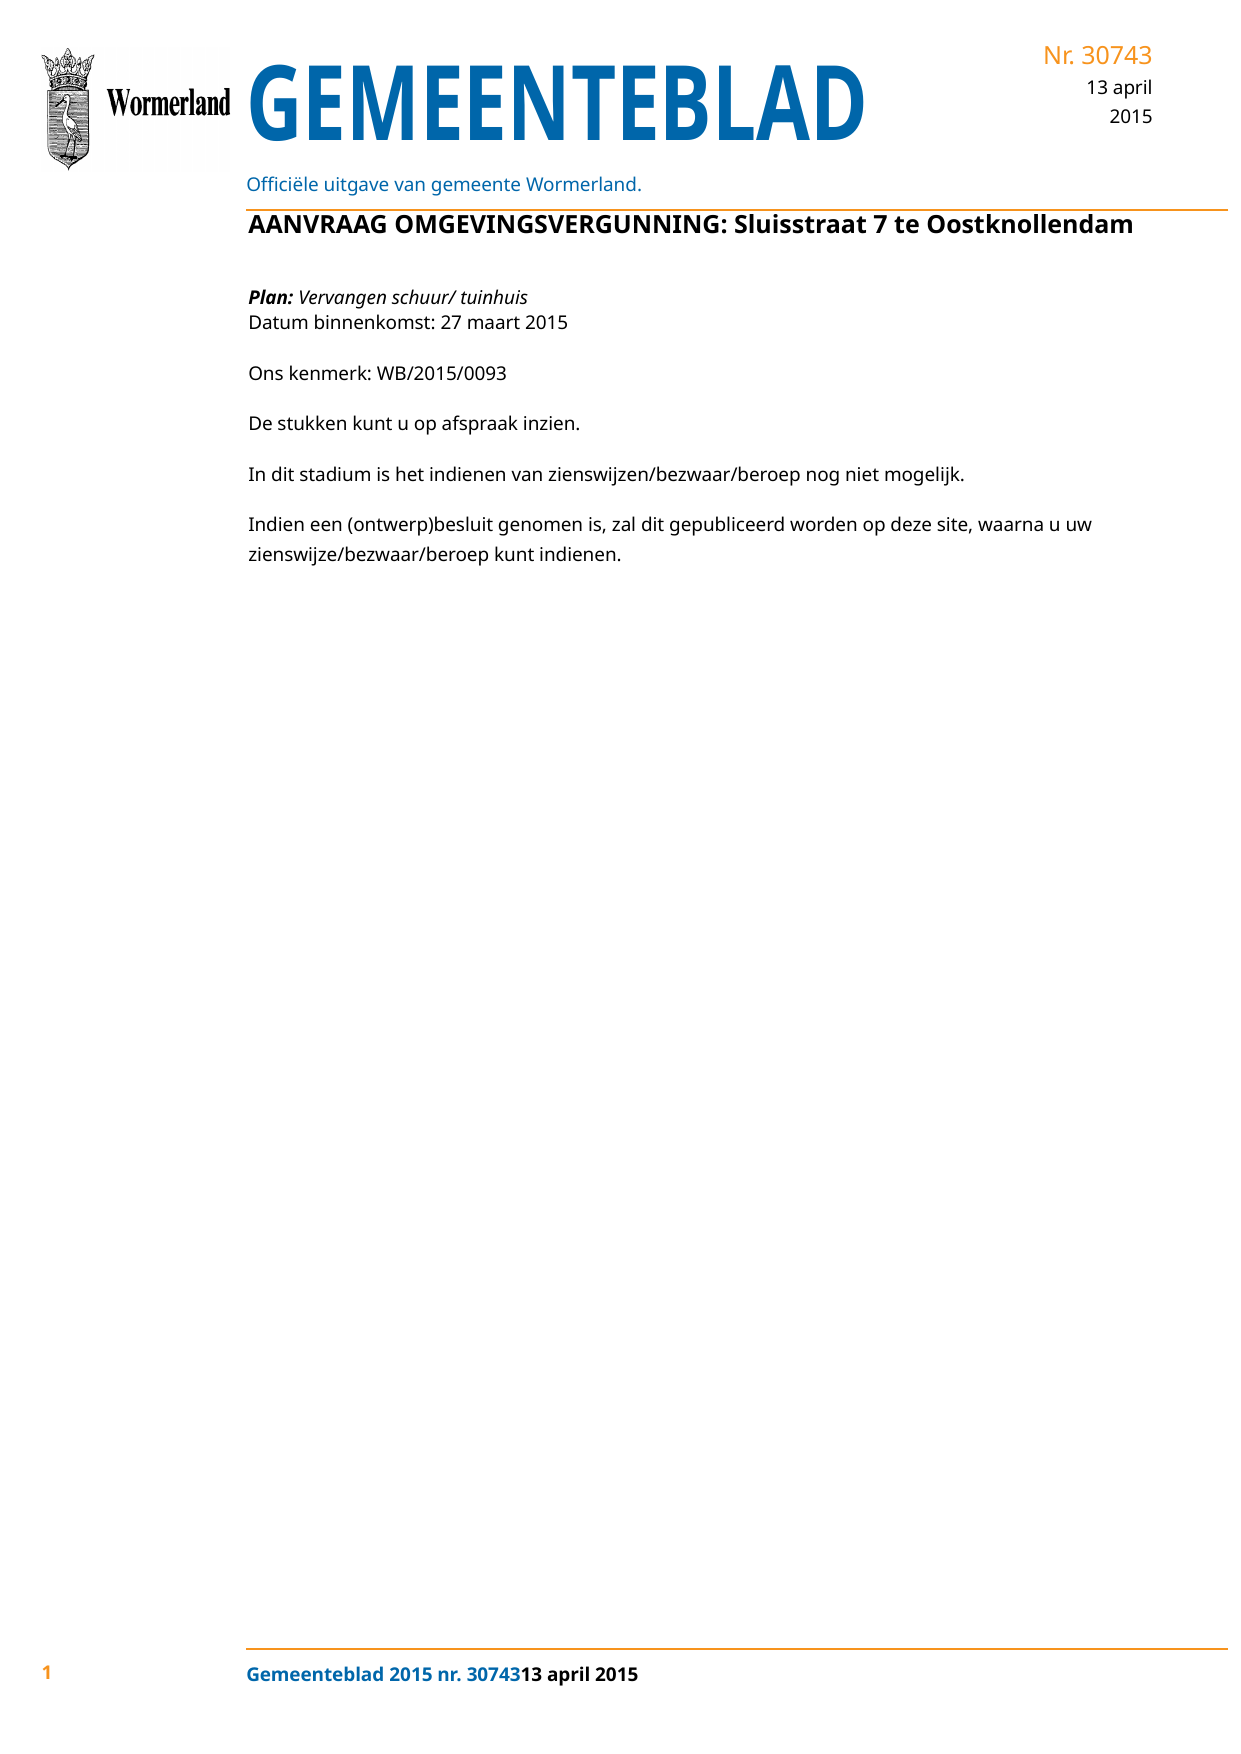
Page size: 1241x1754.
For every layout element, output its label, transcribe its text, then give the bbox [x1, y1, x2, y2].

text In dit stadium is het indienen van zienswijzen/bezwaar/beroep nog niet mogelijk. [248, 461, 1152, 487]
text AANVRAAG OMGEVINGSVERGUNNING: Sluisstraat 7 te Oostknollendam [248, 211, 1152, 241]
text Plan: Vervangen schuur/ tuinhuis [248, 284, 1152, 309]
text Indien een (ontwerp)besluit genomen is, zal dit gepubliceerd worden op deze site, waarna u uw zienswijze/bezwaar/beroep kunt indienen. [248, 511, 1152, 567]
text De stukken kunt u op afspraak inzien. [248, 410, 1152, 436]
picture [41, 47, 231, 172]
text Datum binnenkomst: 27 maart 2015 [248, 309, 1152, 335]
text Ons kenmerk: WB/2015/0093 [248, 360, 1152, 386]
